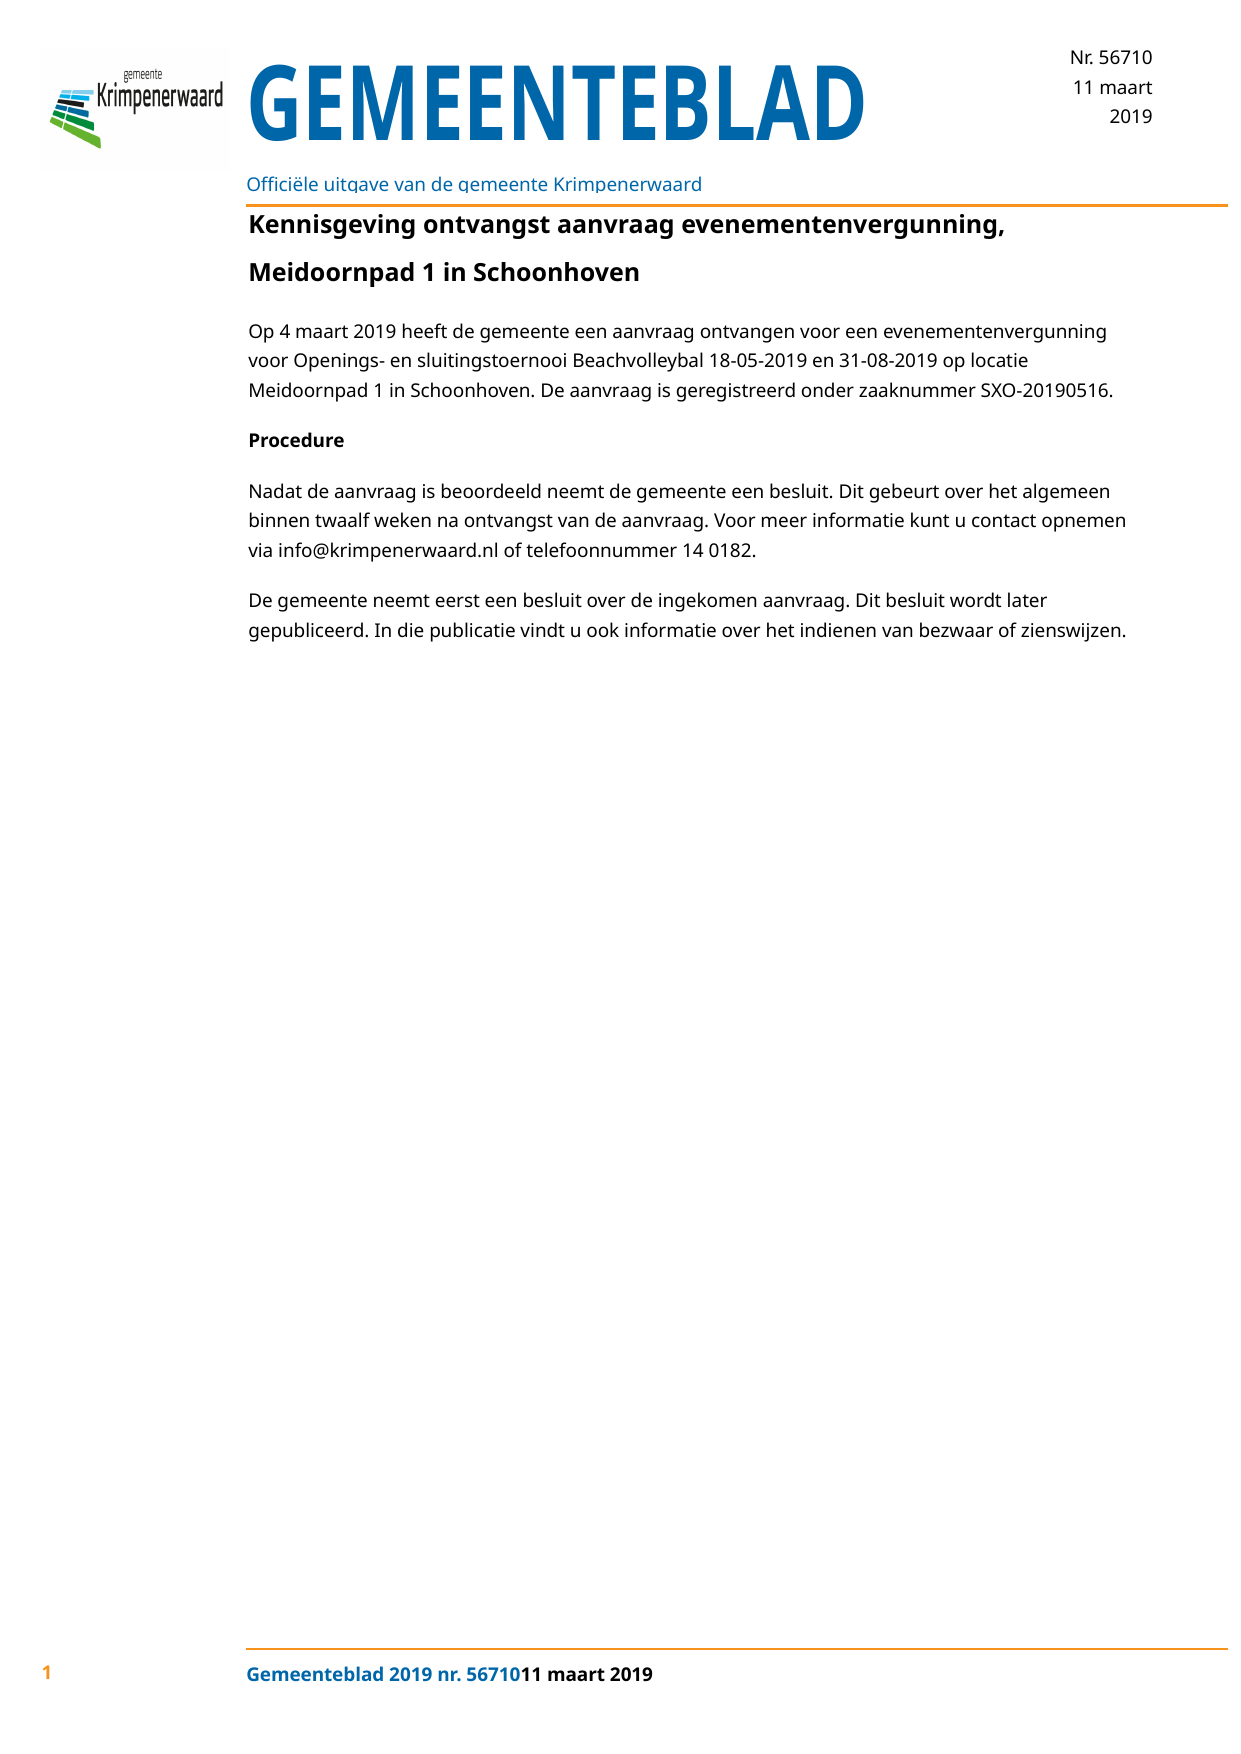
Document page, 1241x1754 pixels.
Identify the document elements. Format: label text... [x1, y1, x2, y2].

text Procedure [248, 427, 1152, 453]
text Nadat de aanvraag is beoordeeld neemt de gemeente een besluit. Dit gebeurt over het algemeen binnen twaalf weken na ontvangst van de aanvraag. Voor meer informatie kunt u contact opnemen via info@krimpenerwaard.nl of telefoonnummer 14 0182. [248, 478, 1152, 563]
picture [41, 47, 231, 172]
text Op 4 maart 2019 heeft de gemeente een aanvraag ontvangen voor een evenementenvergunning voor Openings- en sluitingstoernooi Beachvolleybal 18-05-2019 en 31-08-2019 op locatie Meidoornpad 1 in Schoonhoven. De aanvraag is geregistreerd onder zaaknummer SXO-20190516. [248, 318, 1152, 403]
text De gemeente neemt eerst een besluit over de ingekomen aanvraag. Dit besluit wordt later gepubliceerd. In die publicatie vindt u ook informatie over het indienen van bezwaar of zienswijzen. [248, 587, 1152, 643]
text Kennisgeving ontvangst aanvraag evenementenvergunning, Meidoornpad 1 in Schoonhoven [248, 207, 1152, 288]
